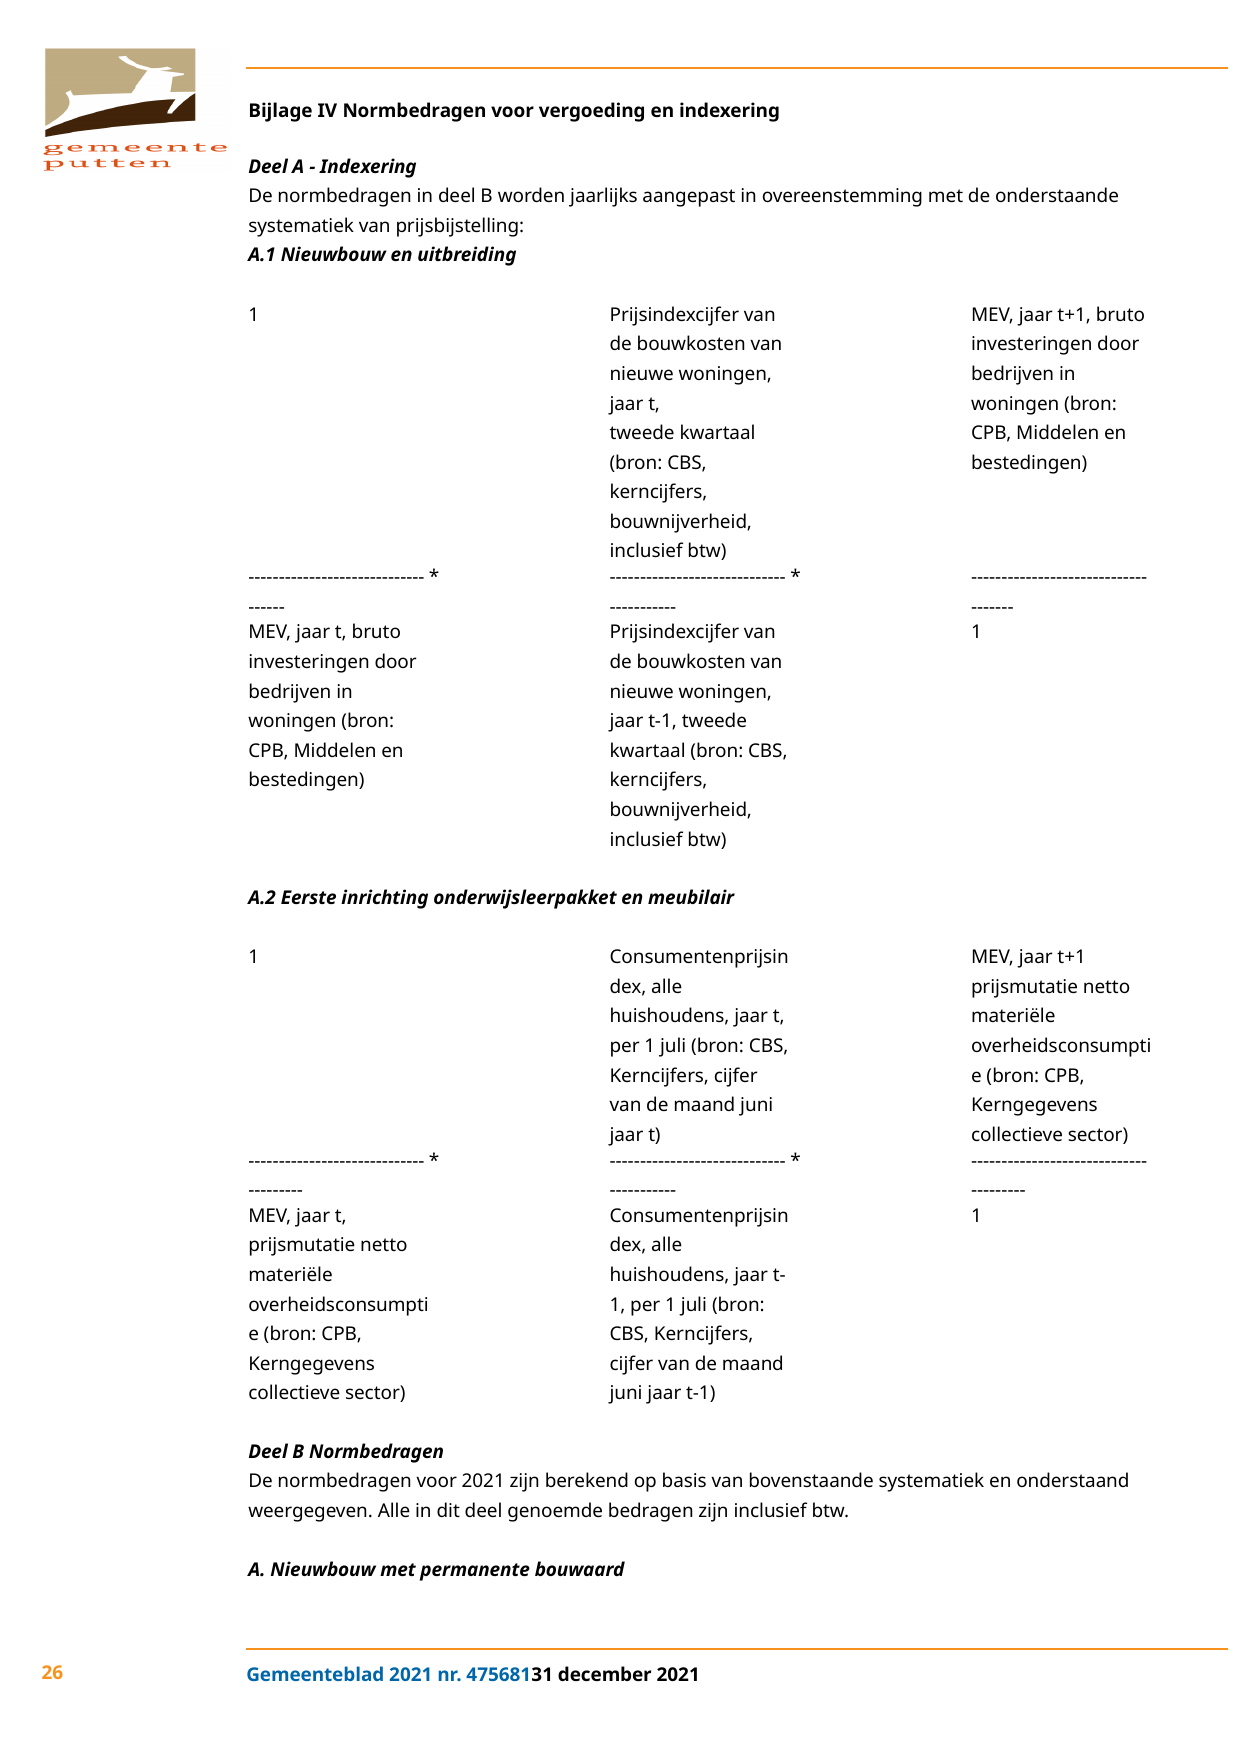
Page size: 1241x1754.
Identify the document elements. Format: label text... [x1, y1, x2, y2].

table_cell * [790, 563, 971, 619]
table_cell 1 [971, 1202, 1152, 1405]
text Bijlage IV Normbedragen voor vergoeding en indexering [248, 95, 1152, 123]
text De normbedragen in deel B worden jaarlijks aangepast in overeenstemming met de onderstaande systematiek van prijsbijstelling: [248, 182, 1152, 238]
table_cell [429, 619, 609, 851]
table_cell MEV, jaar t, prijsmutatie netto materiële overheidsconsumptie (bron: CPB, Kerngegevens collectieve sector) [248, 1202, 429, 1405]
table_header [429, 944, 609, 1147]
table_cell ---------------------------------------- [609, 1147, 790, 1202]
text A. Nieuwbouw met permanente bouwaard [248, 1556, 1152, 1582]
table_cell MEV, jaar t, bruto investeringen door bedrijven in woningen (bron: CPB, Middelen en bestedingen) [248, 619, 429, 851]
table_cell * [790, 1147, 971, 1202]
table_cell -------------------------------------- [248, 1147, 429, 1202]
table_header [790, 944, 971, 1147]
text A.1 Nieuwbouw en uitbreiding [248, 242, 1152, 267]
table_cell * [429, 1147, 609, 1202]
text A.2 Eerste inrichting onderwijsleerpakket en meubilair [248, 884, 1152, 910]
table_header 1 [248, 301, 429, 563]
table_cell [790, 619, 971, 851]
table_header Prijsindexcijfer van de bouwkosten van nieuwe woningen, jaar t, tweede kwartaal (bron: CBS, kerncijfers, bouwnijverheid, inclusief btw) [609, 301, 790, 563]
table_cell ------------------------------------ [971, 563, 1152, 619]
table_cell ---------------------------------------- [609, 563, 790, 619]
table_cell [790, 1202, 971, 1405]
table_cell -------------------------------------- [971, 1147, 1152, 1202]
table_header [429, 301, 609, 563]
table_cell 1 [971, 619, 1152, 851]
table_header Consumentenprijsindex, alle huishoudens, jaar t, per 1 juli (bron: CBS, Kerncijfers, cijfer van de maand juni jaar t) [609, 944, 790, 1147]
table_cell * [429, 563, 609, 619]
table_cell Prijsindexcijfer van de bouwkosten van nieuwe woningen, jaar t-1, tweede kwartaal (bron: CBS, kerncijfers, bouwnijverheid, inclusief btw) [609, 619, 790, 851]
table_header 1 [248, 944, 429, 1147]
table_cell [429, 1202, 609, 1405]
text Deel B Normbedragen [248, 1438, 1152, 1464]
table_cell ----------------------------------- [248, 563, 429, 619]
table_cell Consumentenprijsindex, alle huishoudens, jaar t-1, per 1 juli (bron: CBS, Kerncijfers, cijfer van de maand juni jaar t-1) [609, 1202, 790, 1405]
table_header [790, 301, 971, 563]
text Deel A - Indexering [248, 153, 1152, 179]
table_header MEV, jaar t+1 prijsmutatie netto materiële overheidsconsumptie (bron: CPB, Kerngegevens collectieve sector) [971, 944, 1152, 1147]
table_header MEV, jaar t+1, bruto investeringen door bedrijven in woningen (bron: CPB, Middelen en bestedingen) [971, 301, 1152, 563]
picture [41, 47, 231, 172]
text De normbedragen voor 2021 zijn berekend op basis van bovenstaande systematiek en onderstaand weergegeven. Alle in dit deel genoemde bedragen zijn inclusief btw. [248, 1468, 1152, 1523]
